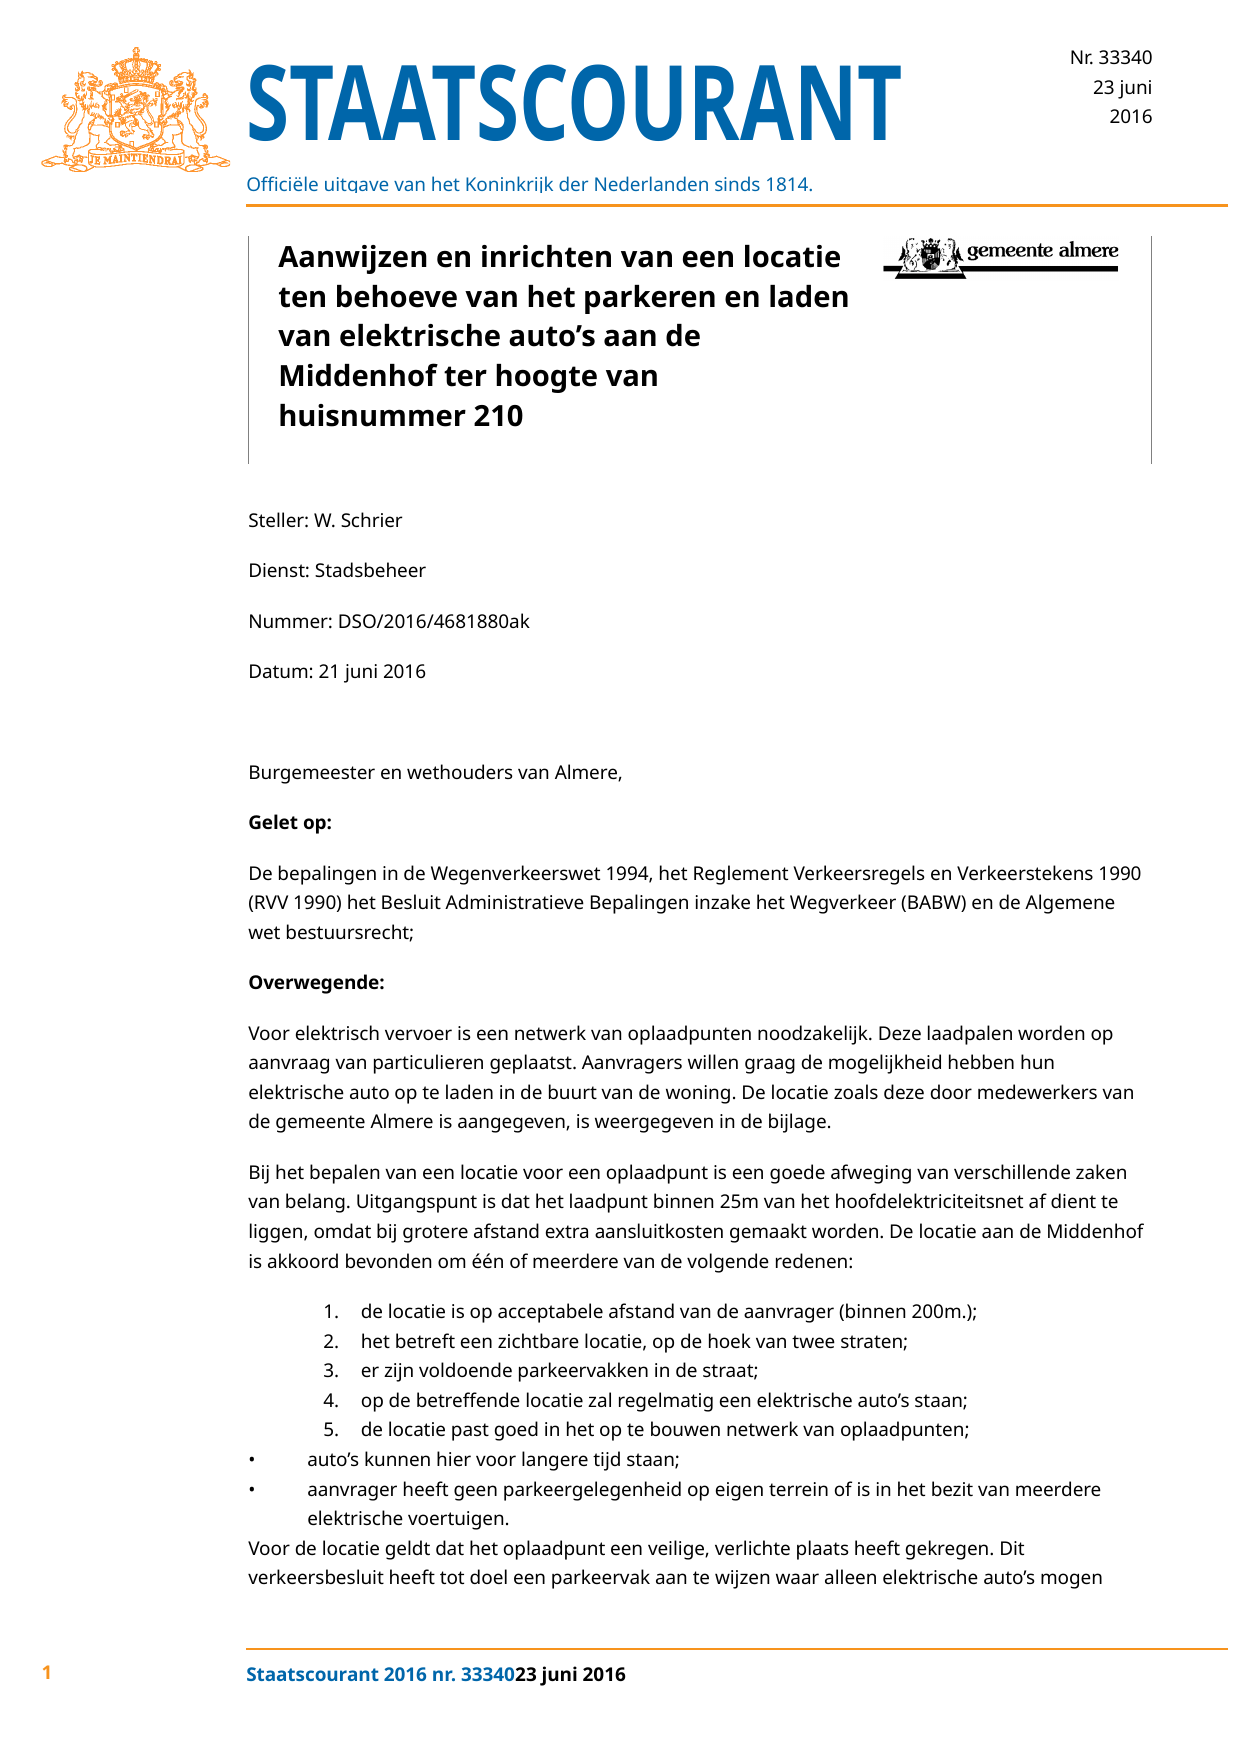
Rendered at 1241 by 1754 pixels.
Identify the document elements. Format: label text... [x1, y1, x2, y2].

text Nummer: DSO/2016/4681880ak [248, 608, 1152, 633]
text Dienst: Stadsbeheer [248, 557, 1152, 583]
list de locatie is op acceptabele afstand van de aanvrager (binnen 200m.); [323, 1298, 1152, 1324]
picture [41, 47, 231, 172]
text Datum: 21 juni 2016 [248, 658, 1152, 684]
table_header [850, 236, 1151, 464]
list aanvrager heeft geen parkeergelegenheid op eigen terrein of is in het bezit van meerdere elektrische voertuigen. [248, 1476, 1152, 1531]
table_header Aanwijzen en inrichten van een locatie ten behoeve van het parkeren en laden van elektrische auto’s aan de Middenhof ter hoogte van huisnummer 210 [249, 236, 850, 464]
text Voor de locatie geldt dat het oplaadpunt een veilige, verlichte plaats heeft gekregen. Dit verkeersbesluit heeft tot doel een parkeervak aan te wijzen waar alleen elektrische auto’s mogen [248, 1535, 1152, 1590]
list auto’s kunnen hier voor langere tijd staan; [248, 1446, 1152, 1472]
text Gelet op: [248, 809, 1152, 835]
text Steller: W. Schrier [248, 507, 1152, 533]
text Overwegende: [248, 969, 1152, 995]
text Burgemeester en wethouders van Almere, [248, 759, 1152, 785]
text De bepalingen in de Wegenverkeerswet 1994, het Reglement Verkeersregels en Verkeerstekens 1990 (RVV 1990) het Besluit Administratieve Bepalingen inzake het Wegverkeer (BABW) en de Algemene wet bestuursrecht; [248, 860, 1152, 945]
list de locatie past goed in het op te bouwen netwerk van oplaadpunten; [323, 1417, 1152, 1442]
list er zijn voldoende parkeervakken in de straat; [323, 1357, 1152, 1383]
text Voor elektrisch vervoer is een netwerk van oplaadpunten noodzakelijk. Deze laadpalen worden op aanvraag van particulieren geplaatst. Aanvragers willen graag de mogelijkheid hebben hun elektrische auto op te laden in de buurt van de woning. De locatie zoals deze door medewerkers van de gemeente Almere is aangegeven, is weergegeven in de bijlage. [248, 1020, 1152, 1134]
text Bij het bepalen van een locatie voor een oplaadpunt is een goede afweging van verschillende zaken van belang. Uitgangspunt is dat het laadpunt binnen 25m van het hoofdelektriciteitsnet af dient te liggen, omdat bij grotere afstand extra aansluitkosten gemaakt worden. De locatie aan de Middenhof is akkoord bevonden om één of meerdere van de volgende redenen: [248, 1159, 1152, 1273]
list het betreft een zichtbare locatie, op de hoek van twee straten; [323, 1328, 1152, 1353]
picture [882, 236, 1119, 281]
list op de betreffende locatie zal regelmatig een elektrische auto’s staan; [323, 1387, 1152, 1413]
